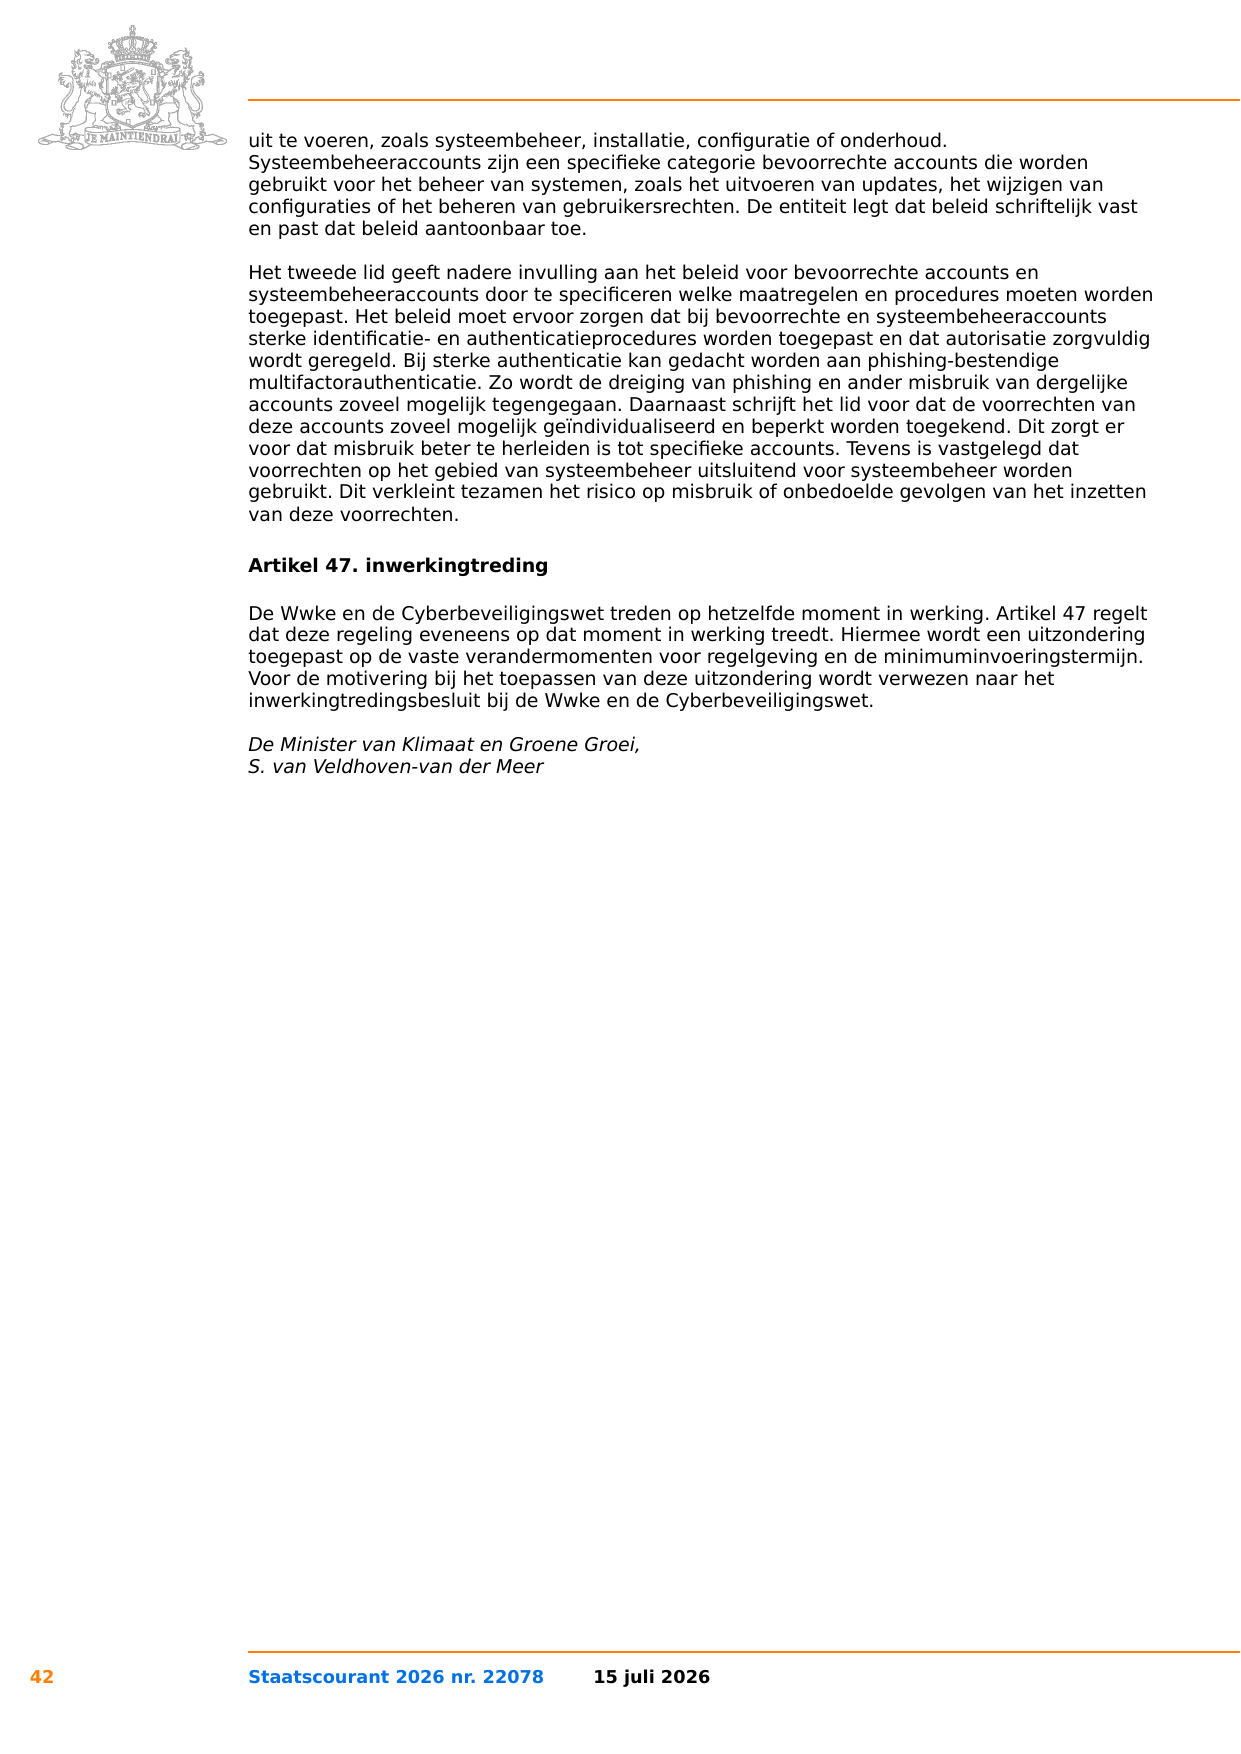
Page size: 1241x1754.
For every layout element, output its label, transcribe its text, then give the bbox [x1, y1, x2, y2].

text Het tweede lid geeft nadere invulling aan het beleid voor bevoorrechte accounts en systeembeheeraccounts door te specificeren welke maatregelen en procedures moeten worden toegepast. Het beleid moet ervoor zorgen dat bij bevoorrechte en systeembeheeraccounts sterke identificatie- en authenticatieprocedures worden toegepast en dat autorisatie zorgvuldig wordt geregeld. Bij sterke authenticatie kan gedacht worden aan phishing-bestendige multifactorauthenticatie. Zo wordt de dreiging van phishing en ander misbruik van dergelijke accounts zoveel mogelijk tegengegaan. Daarnaast schrijft het lid voor dat de voorrechten van deze accounts zoveel mogelijk geïndividualiseerd en beperkt worden toegekend. Dit zorgt er voor dat misbruik beter te herleiden is tot specifieke accounts. Tevens is vastgelegd dat voorrechten op het gebied van systeembeheer uitsluitend voor systeembeheer worden gebruikt. Dit verkleint tezamen het risico op misbruik of onbedoelde gevolgen van het inzetten van deze voorrechten. [248, 262, 1163, 525]
text De Minister van Klimaat en Groene Groei, S. van Veldhoven-van der Meer [248, 734, 1163, 778]
text uit te voeren, zoals systeembeheer, installatie, configuratie of onderhoud. Systeembeheeraccounts zijn een specifieke categorie bevoorrechte accounts die worden gebruikt voor het beheer van systemen, zoals het uitvoeren van updates, het wijzigen van configuraties of het beheren van gebruikersrechten. De entiteit legt dat beleid schriftelijk vast en past dat beleid aantoonbaar toe. [248, 130, 1163, 240]
text De Wwke en de Cyberbeveiligingswet treden op hetzelfde moment in werking. Artikel 47 regelt dat deze regeling eveneens op dat moment in werking treedt. Hiermee wordt een uitzondering toegepast op de vaste verandermomenten voor regelgeving en de minimuminvoeringstermijn. Voor de motivering bij het toepassen van deze uitzondering wordt verwezen naar het inwerkingtredingsbesluit bij de Wwke en de Cyberbeveiligingswet. [248, 602, 1163, 712]
subtitle Artikel 47. inwerkingtreding [248, 555, 1163, 577]
picture [38, 25, 227, 150]
